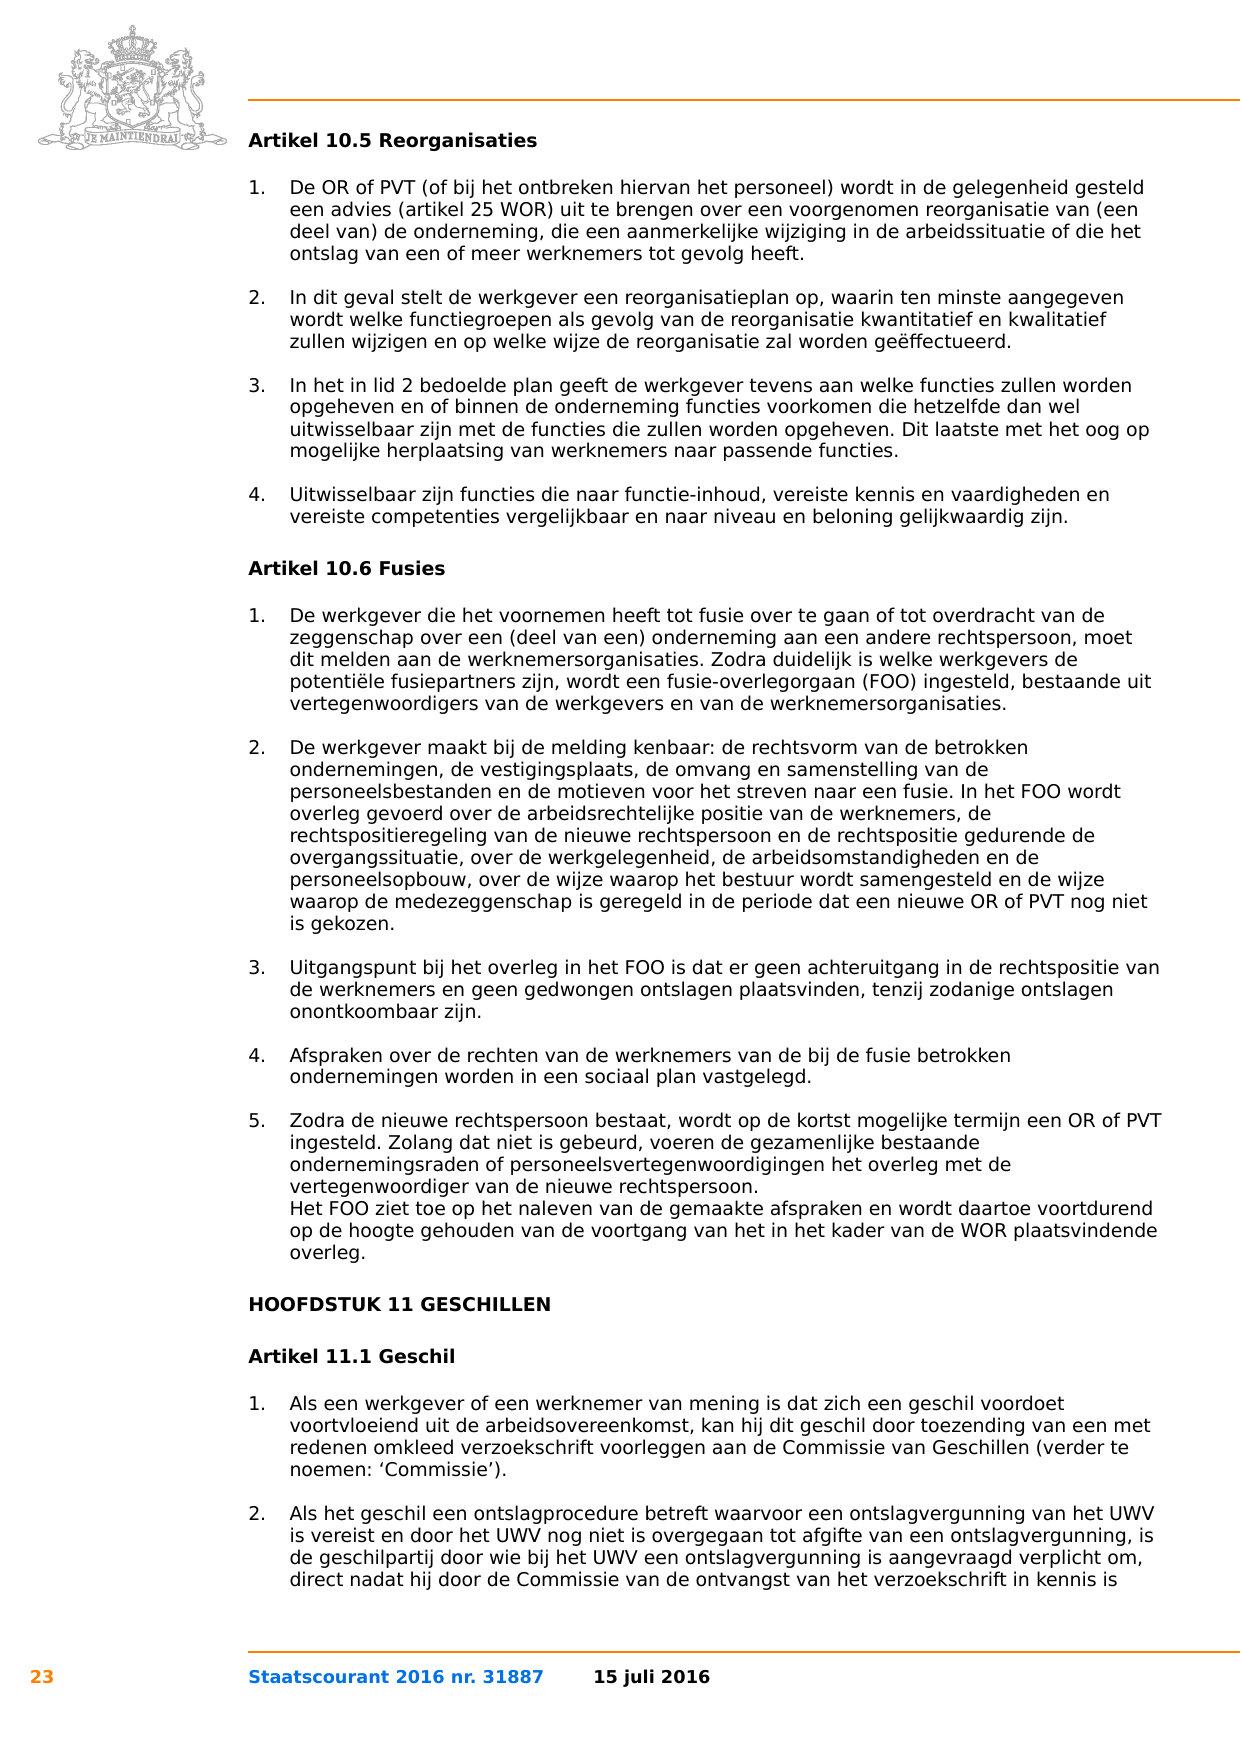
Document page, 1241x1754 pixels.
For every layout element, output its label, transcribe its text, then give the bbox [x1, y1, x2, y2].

subtitle HOOFDSTUK 11 GESCHILLEN [248, 1294, 1163, 1316]
text 4. Uitwisselbaar zijn functies die naar functie-inhoud, vereiste kennis en vaardigheden en vereiste competenties vergelijkbaar en naar niveau en beloning gelijkwaardig zijn. [248, 484, 1163, 528]
text 1. Als een werkgever of een werknemer van mening is dat zich een geschil voordoet voortvloeiend uit de arbeidsovereenkomst, kan hij dit geschil door toezending van een met redenen omkleed verzoekschrift voorleggen aan de Commissie van Geschillen (verder te noemen: ‘Commissie’). [248, 1393, 1163, 1481]
subtitle Artikel 10.6 Fusies [248, 558, 1163, 580]
text 2. De werkgever maakt bij de melding kenbaar: de rechtsvorm van de betrokken ondernemingen, de vestigingsplaats, de omvang en samenstelling van de personeelsbestanden en de motieven voor het streven naar een fusie. In het FOO wordt overleg gevoerd over de arbeidsrechtelijke positie van de werknemers, de rechtspositieregeling van de nieuwe rechtspersoon en de rechtspositie gedurende de overgangssituatie, over de werkgelegenheid, de arbeidsomstandigheden en de personeelsopbouw, over de wijze waarop het bestuur wordt samengesteld en de wijze waarop de medezeggenschap is geregeld in de periode dat een nieuwe OR of PVT nog niet is gekozen. [248, 737, 1163, 935]
text 1. De OR of PVT (of bij het ontbreken hiervan het personeel) wordt in de gelegenheid gesteld een advies (artikel 25 WOR) uit te brengen over een voorgenomen reorganisatie van (een deel van) de onderneming, die een aanmerkelijke wijziging in de arbeidssituatie of die het ontslag van een of meer werknemers tot gevolg heeft. [248, 177, 1163, 265]
text 3. In het in lid 2 bedoelde plan geeft de werkgever tevens aan welke functies zullen worden opgeheven en of binnen de onderneming functies voorkomen die hetzelfde dan wel uitwisselbaar zijn met de functies die zullen worden opgeheven. Dit laatste met het oog op mogelijke herplaatsing van werknemers naar passende functies. [248, 374, 1163, 462]
text 2. Als het geschil een ontslagprocedure betreft waarvoor een ontslagvergunning van het UWV is vereist en door het UWV nog niet is overgegaan tot afgifte van een ontslagvergunning, is de geschilpartij door wie bij het UWV een ontslagvergunning is aangevraagd verplicht om, direct nadat hij door de Commissie van de ontvangst van het verzoekschrift in kennis is [248, 1503, 1163, 1591]
text 3. Uitgangspunt bij het overleg in het FOO is dat er geen achteruitgang in de rechtspositie van de werknemers en geen gedwongen ontslagen plaatsvinden, tenzij zodanige ontslagen onontkoombaar zijn. [248, 957, 1163, 1023]
subtitle Artikel 10.5 Reorganisaties [248, 130, 1163, 152]
text Het FOO ziet toe op het naleven van de gemaakte afspraken en wordt daartoe voortdurend op de hoogte gehouden van de voortgang van het in het kader van de WOR plaatsvindende overleg. [289, 1198, 1163, 1264]
text 4. Afspraken over de rechten van de werknemers van de bij de fusie betrokken ondernemingen worden in een sociaal plan vastgelegd. [248, 1044, 1163, 1088]
text 1. De werkgever die het voornemen heeft tot fusie over te gaan of tot overdracht van de zeggenschap over een (deel van een) onderneming aan een andere rechtspersoon, moet dit melden aan de werknemersorganisaties. Zodra duidelijk is welke werkgevers de potentiële fusiepartners zijn, wordt een fusie-overlegorgaan (FOO) ingesteld, bestaande uit vertegenwoordigers van de werkgevers en van de werknemersorganisaties. [248, 605, 1163, 715]
text 5. Zodra de nieuwe rechtspersoon bestaat, wordt op de kortst mogelijke termijn een OR of PVT ingesteld. Zolang dat niet is gebeurd, voeren de gezamenlijke bestaande ondernemingsraden of personeelsvertegenwoordigingen het overleg met de vertegenwoordiger van de nieuwe rechtspersoon. [248, 1110, 1163, 1198]
subtitle Artikel 11.1 Geschil [248, 1346, 1163, 1368]
picture [38, 25, 227, 150]
text 2. In dit geval stelt de werkgever een reorganisatieplan op, waarin ten minste aangegeven wordt welke functiegroepen als gevolg van de reorganisatie kwantitatief en kwalitatief zullen wijzigen en op welke wijze de reorganisatie zal worden geëffectueerd. [248, 287, 1163, 353]
